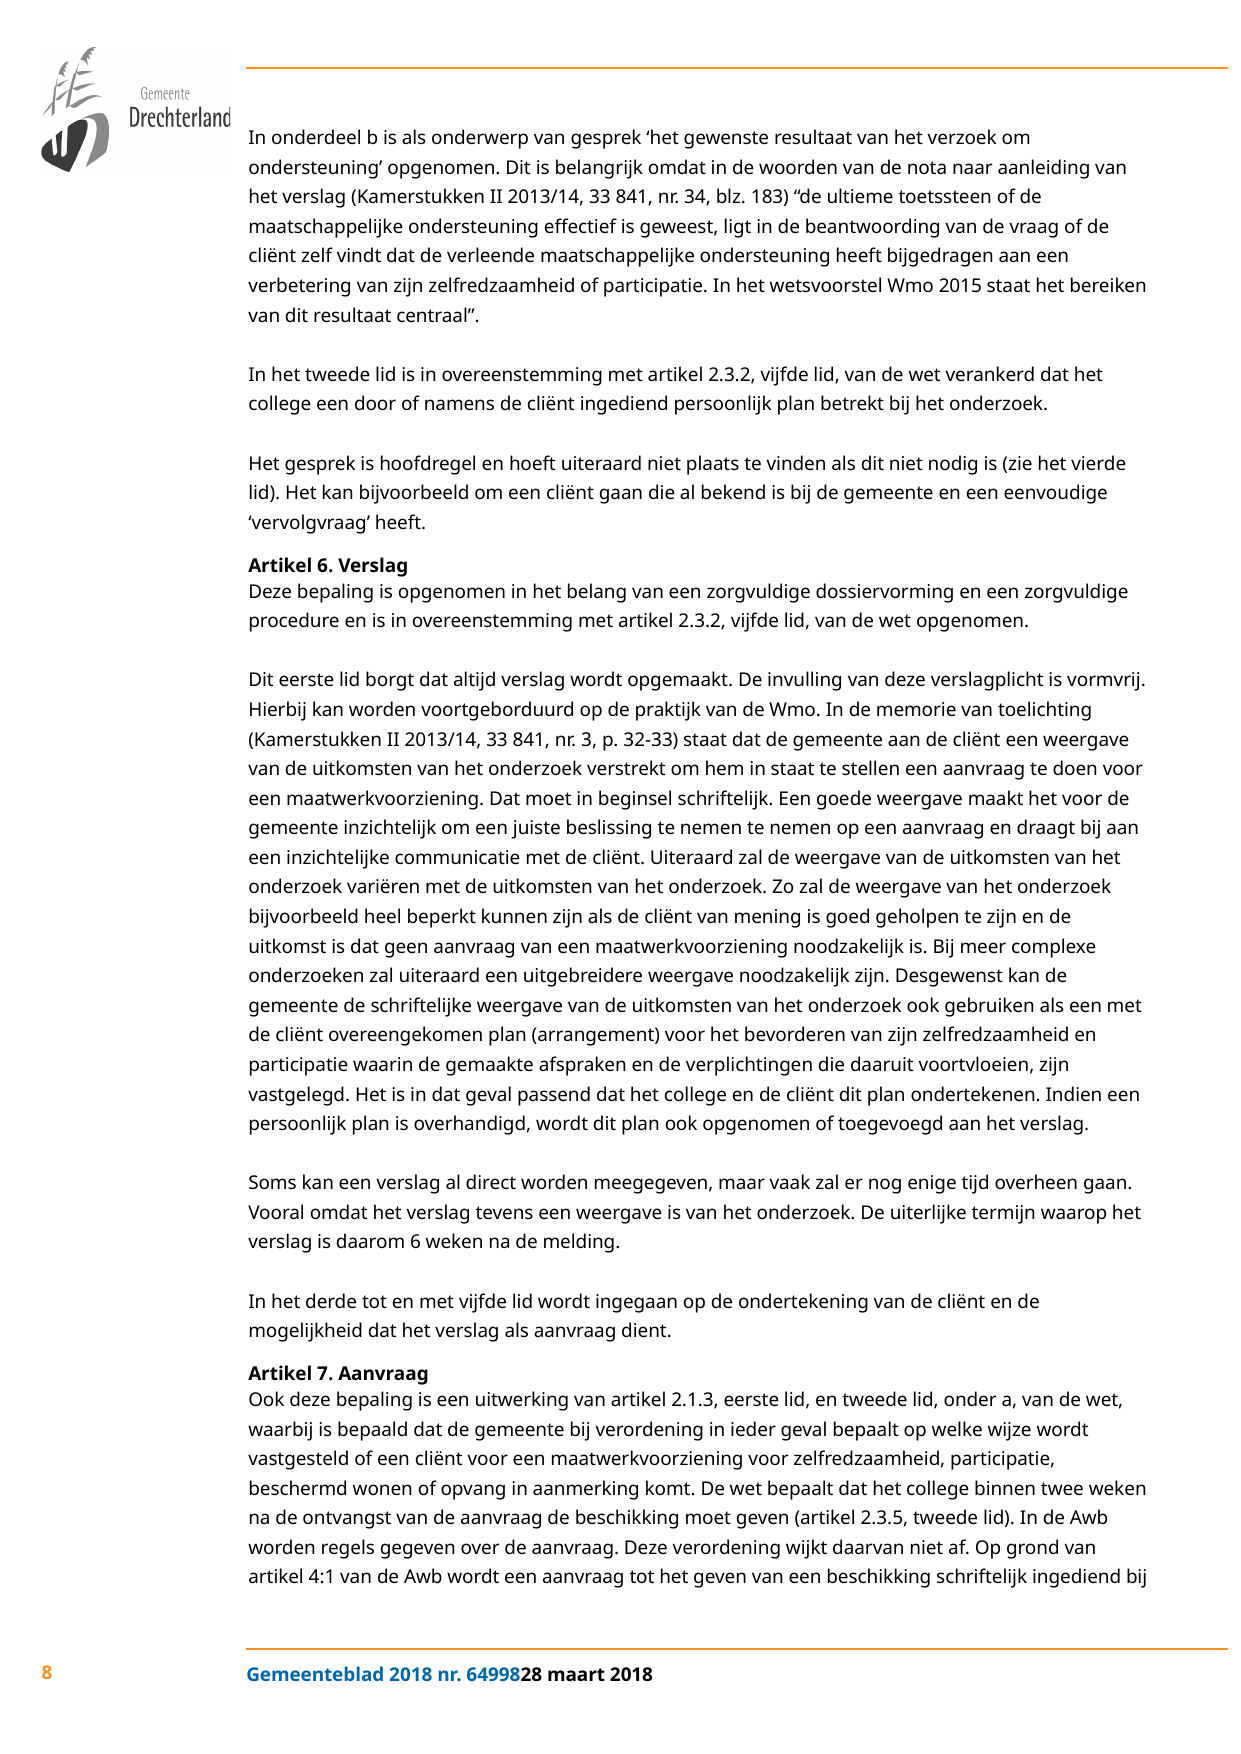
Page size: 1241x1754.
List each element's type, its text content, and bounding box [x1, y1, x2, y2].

text In het tweede lid is in overeenstemming met artikel 2.3.2, vijfde lid, van de wet verankerd dat het college een door of namens de cliënt ingediend persoonlijk plan betrekt bij het onderzoek. [248, 361, 1152, 416]
text Het gesprek is hoofdregel en hoeft uiteraard niet plaats te vinden als dit niet nodig is (zie het vierde lid). Het kan bijvoorbeeld om een cliënt gaan die al bekend is bij de gemeente en een eenvoudige ‘vervolgvraag’ heeft. [248, 450, 1152, 535]
text Soms kan een verslag al direct worden meegegeven, maar vaak zal er nog enige tijd overheen gaan. Vooral omdat het verslag tevens een weergave is van het onderzoek. De uiterlijke termijn waarop het verslag is daarom 6 weken na de melding. [248, 1169, 1152, 1254]
text Artikel 7. Aanvraag [248, 1361, 1152, 1386]
text Deze bepaling is opgenomen in het belang van een zorgvuldige dossiervorming en een zorgvuldige procedure en is in overeenstemming met artikel 2.3.2, vijfde lid, van de wet opgenomen. [248, 578, 1152, 633]
text In het derde tot en met vijfde lid wordt ingegaan op de ondertekening van de cliënt en de mogelijkheid dat het verslag als aanvraag dient. [248, 1288, 1152, 1343]
text Dit eerste lid borgt dat altijd verslag wordt opgemaakt. De invulling van deze verslagplicht is vormvrij. Hierbij kan worden voortgeborduurd op de praktijk van de Wmo. In de memorie van toelichting (Kamerstukken II 2013/14, 33 841, nr. 3, p. 32-33) staat dat de gemeente aan de cliënt een weergave van de uitkomsten van het onderzoek verstrekt om hem in staat te stellen een aanvraag te doen voor een maatwerkvoorziening. Dat moet in beginsel schriftelijk. Een goede weergave maakt het voor de gemeente inzichtelijk om een juiste beslissing te nemen te nemen op een aanvraag en draagt bij aan een inzichtelijke communicatie met de cliënt. Uiteraard zal de weergave van de uitkomsten van het onderzoek variëren met de uitkomsten van het onderzoek. Zo zal de weergave van het onderzoek bijvoorbeeld heel beperkt kunnen zijn als de cliënt van mening is goed geholpen te zijn en de uitkomst is dat geen aanvraag van een maatwerkvoorziening noodzakelijk is. Bij meer complexe onderzoeken zal uiteraard een uitgebreidere weergave noodzakelijk zijn. Desgewenst kan de gemeente de schriftelijke weergave van de uitkomsten van het onderzoek ook gebruiken als een met de cliënt overeengekomen plan (arrangement) voor het bevorderen van zijn zelfredzaamheid en participatie waarin de gemaakte afspraken en de verplichtingen die daaruit voortvloeien, zijn vastgelegd. Het is in dat geval passend dat het college en de cliënt dit plan ondertekenen. Indien een persoonlijk plan is overhandigd, wordt dit plan ook opgenomen of toegevoegd aan het verslag. [248, 667, 1152, 1136]
picture [41, 47, 231, 172]
text In onderdeel b is als onderwerp van gesprek ‘het gewenste resultaat van het verzoek om ondersteuning’ opgenomen. Dit is belangrijk omdat in de woorden van de nota naar aanleiding van het verslag (Kamerstukken II 2013/14, 33 841, nr. 34, blz. 183) “de ultieme toetssteen of de maatschappelijke ondersteuning effectief is geweest, ligt in de beantwoording van de vraag of de cliënt zelf vindt dat de verleende maatschappelijke ondersteuning heeft bijgedragen aan een verbetering van zijn zelfredzaamheid of participatie. In het wetsvoorstel Wmo 2015 staat het bereiken van dit resultaat centraal”. [248, 124, 1152, 328]
text Artikel 6. Verslag [248, 552, 1152, 578]
text Ook deze bepaling is een uitwerking van artikel 2.1.3, eerste lid, en tweede lid, onder a, van de wet, waarbij is bepaald dat de gemeente bij verordening in ieder geval bepaalt op welke wijze wordt vastgesteld of een cliënt voor een maatwerkvoorziening voor zelfredzaamheid, participatie, beschermd wonen of opvang in aanmerking komt. De wet bepaalt dat het college binnen twee weken na de ontvangst van de aanvraag de beschikking moet geven (artikel 2.3.5, tweede lid). In de Awb worden regels gegeven over de aanvraag. Deze verordening wijkt daarvan niet af. Op grond van artikel 4:1 van de Awb wordt een aanvraag tot het geven van een beschikking schriftelijk ingediend bij [248, 1386, 1152, 1589]
